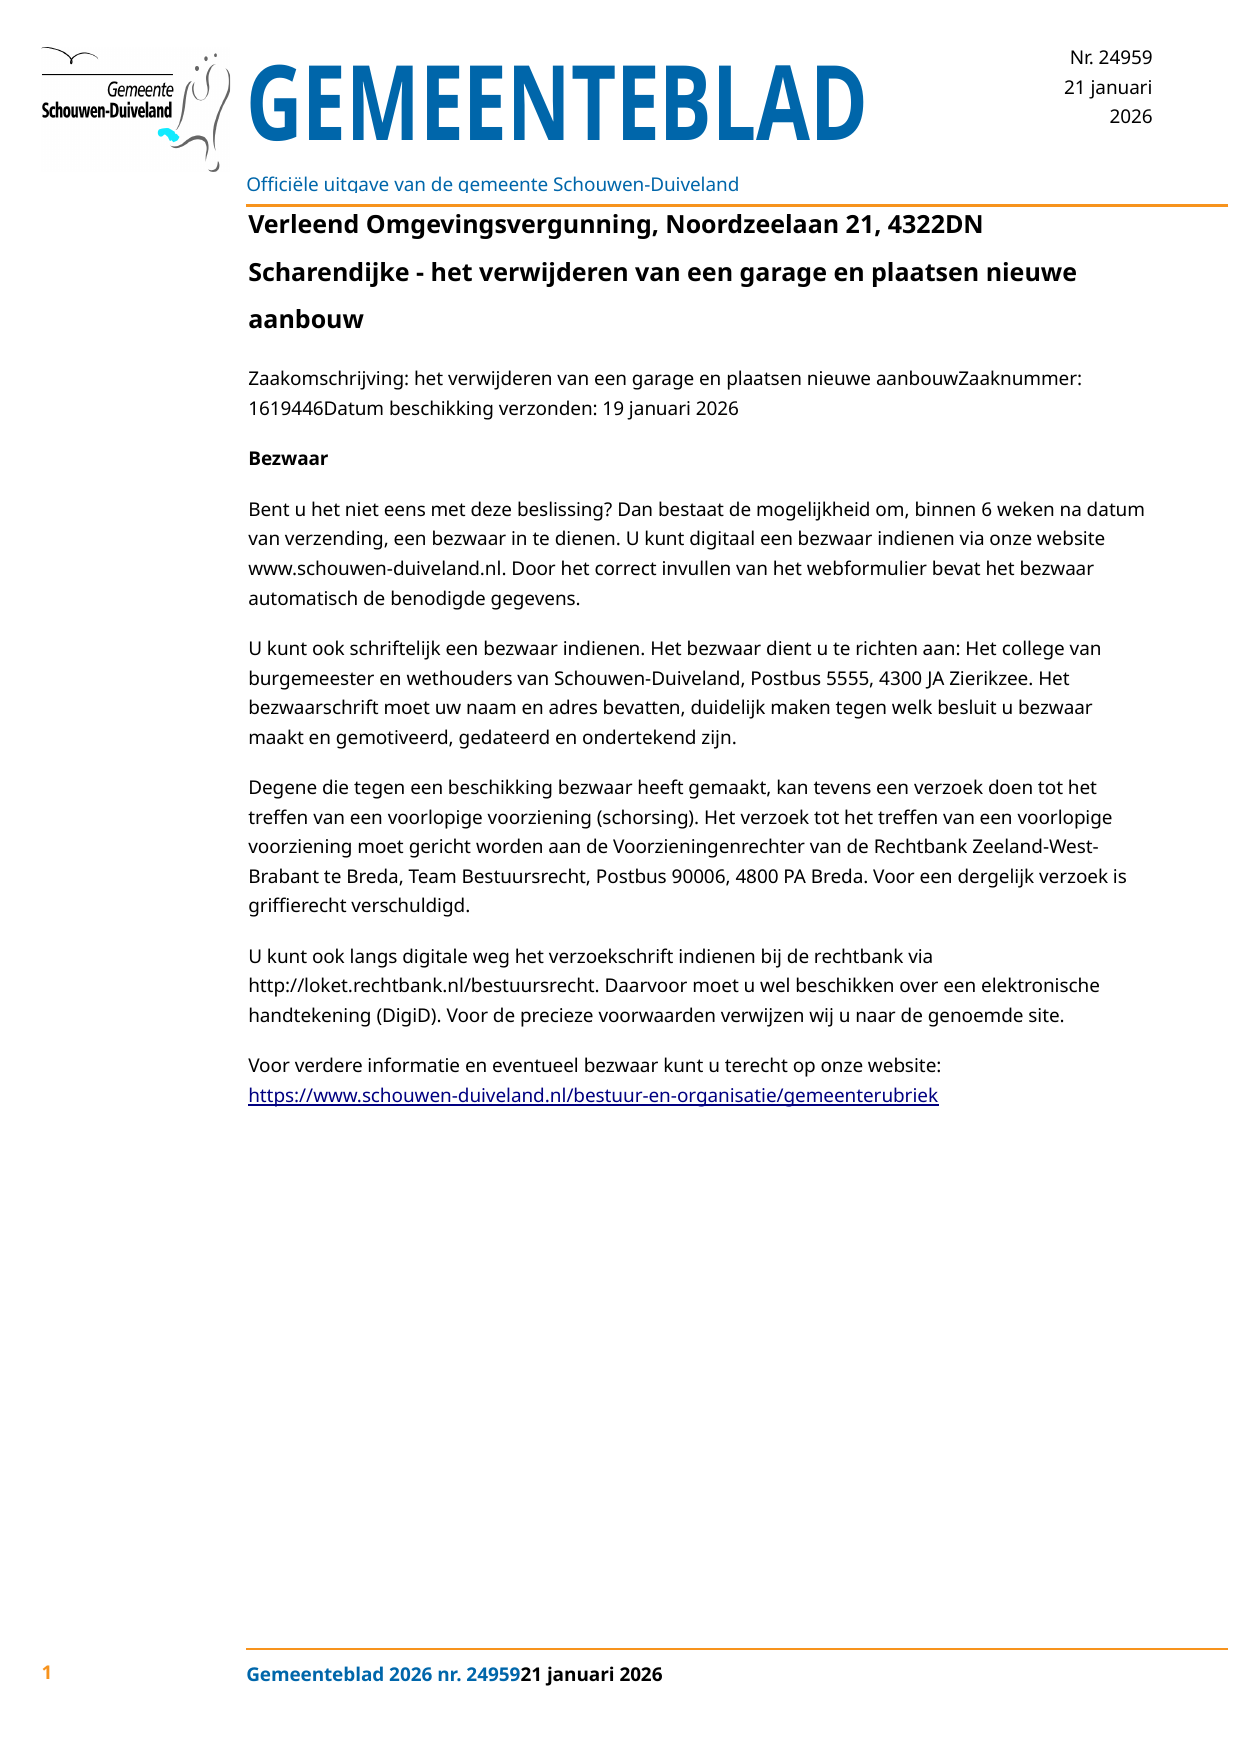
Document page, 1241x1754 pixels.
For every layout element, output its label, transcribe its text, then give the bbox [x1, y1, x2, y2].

text U kunt ook langs digitale weg het verzoekschrift indienen bij de rechtbank via http://loket.rechtbank.nl/bestuursrecht. Daarvoor moet u wel beschikken over een elektronische handtekening (DigiD). Voor de precieze voorwaarden verwijzen wij u naar de genoemde site. [248, 943, 1152, 1028]
text Verleend Omgevingsvergunning, Noordzeelaan 21, 4322DN Scharendijke - het verwijderen van een garage en plaatsen nieuwe aanbouw [248, 207, 1152, 336]
text Bent u het niet eens met deze beslissing? Dan bestaat de mogelijkheid om, binnen 6 weken na datum van verzending, een bezwaar in te dienen. U kunt digitaal een bezwaar indienen via onze website www.schouwen-duiveland.nl. Door het correct invullen van het webformulier bevat het bezwaar automatisch de benodigde gegevens. [248, 496, 1152, 610]
text Voor verdere informatie en eventueel bezwaar kunt u terecht op onze website: https://www.schouwen-duiveland.nl/bestuur-en-organisatie/gemeenterubriek [248, 1053, 1152, 1108]
text Zaakomschrijving: het verwijderen van een garage en plaatsen nieuwe aanbouwZaaknummer: 1619446Datum beschikking verzonden: 19 januari 2026 [248, 366, 1152, 421]
picture [41, 47, 231, 172]
text Degene die tegen een beschikking bezwaar heeft gemaakt, kan tevens een verzoek doen tot het treffen van een voorlopige voorziening (schorsing). Het verzoek tot het treffen van een voorlopige voorziening moet gericht worden aan de Voorzieningenrechter van de Rechtbank Zeeland-West-Brabant te Breda, Team Bestuursrecht, Postbus 90006, 4800 PA Breda. Voor een dergelijk verzoek is griffierecht verschuldigd. [248, 774, 1152, 918]
text U kunt ook schriftelijk een bezwaar indienen. Het bezwaar dient u te richten aan: Het college van burgemeester en wethouders van Schouwen-Duiveland, Postbus 5555, 4300 JA Zierikzee. Het bezwaarschrift moet uw naam en adres bevatten, duidelijk maken tegen welk besluit u bezwaar maakt en gemotiveerd, gedateerd en ondertekend zijn. [248, 635, 1152, 749]
text Bezwaar [248, 446, 1152, 471]
